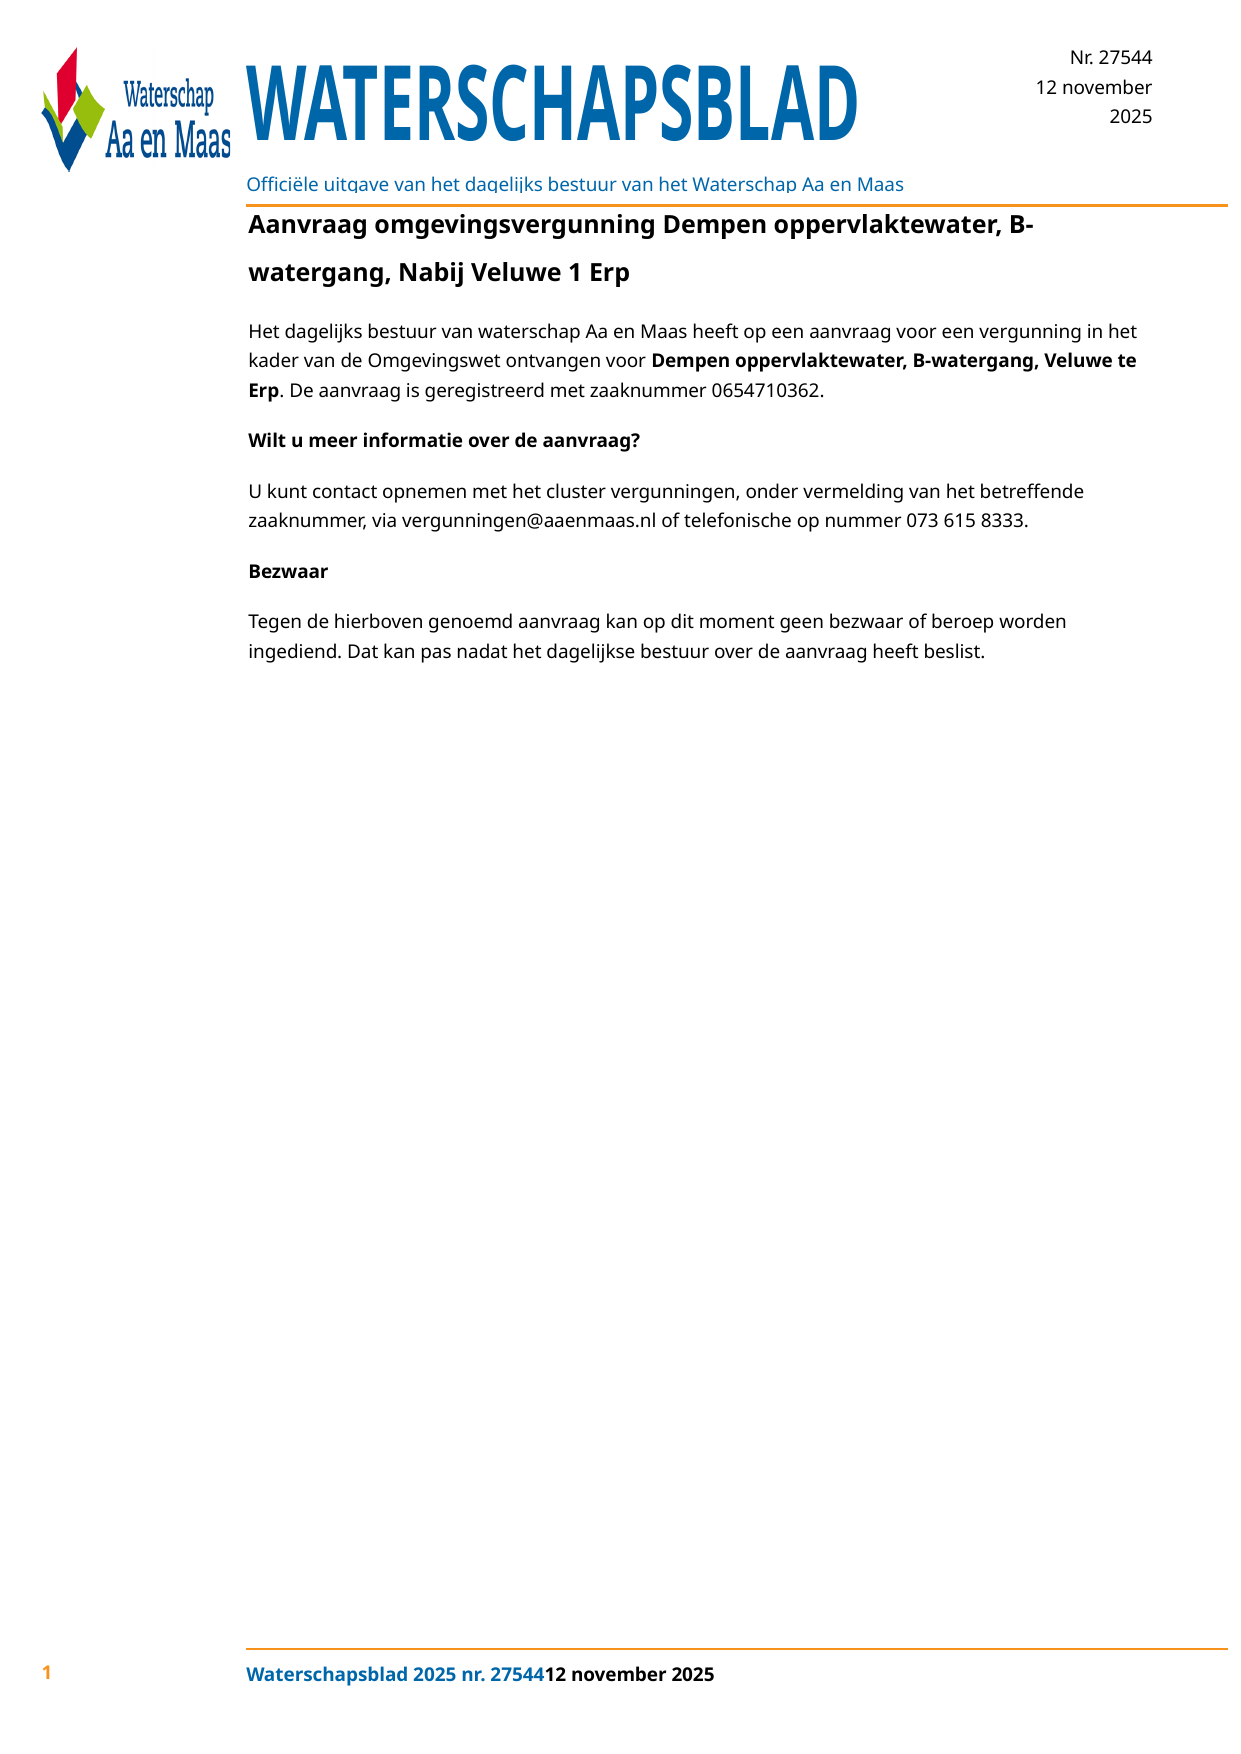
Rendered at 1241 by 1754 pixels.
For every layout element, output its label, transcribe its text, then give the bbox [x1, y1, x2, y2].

text U kunt contact opnemen met het cluster vergunningen, onder vermelding van het betreffende zaaknummer, via vergunningen@aaenmaas.nl of telefonische op nummer 073 615 8333. [248, 478, 1152, 533]
text Wilt u meer informatie over de aanvraag? [248, 427, 1152, 453]
text Tegen de hierboven genoemd aanvraag kan op dit moment geen bezwaar of beroep worden ingediend. Dat kan pas nadat het dagelijkse bestuur over de aanvraag heeft beslist. [248, 608, 1152, 664]
text Bezwaar [248, 558, 1152, 584]
text Het dagelijks bestuur van waterschap Aa en Maas heeft op een aanvraag voor een vergunning in het kader van de Omgevingswet ontvangen voor Dempen oppervlaktewater, B-watergang, Veluwe te Erp. De aanvraag is geregistreerd met zaaknummer 0654710362. [248, 318, 1152, 403]
text Aanvraag omgevingsvergunning Dempen oppervlaktewater, B-watergang, Nabij Veluwe 1 Erp [248, 207, 1152, 288]
picture [41, 47, 231, 172]
